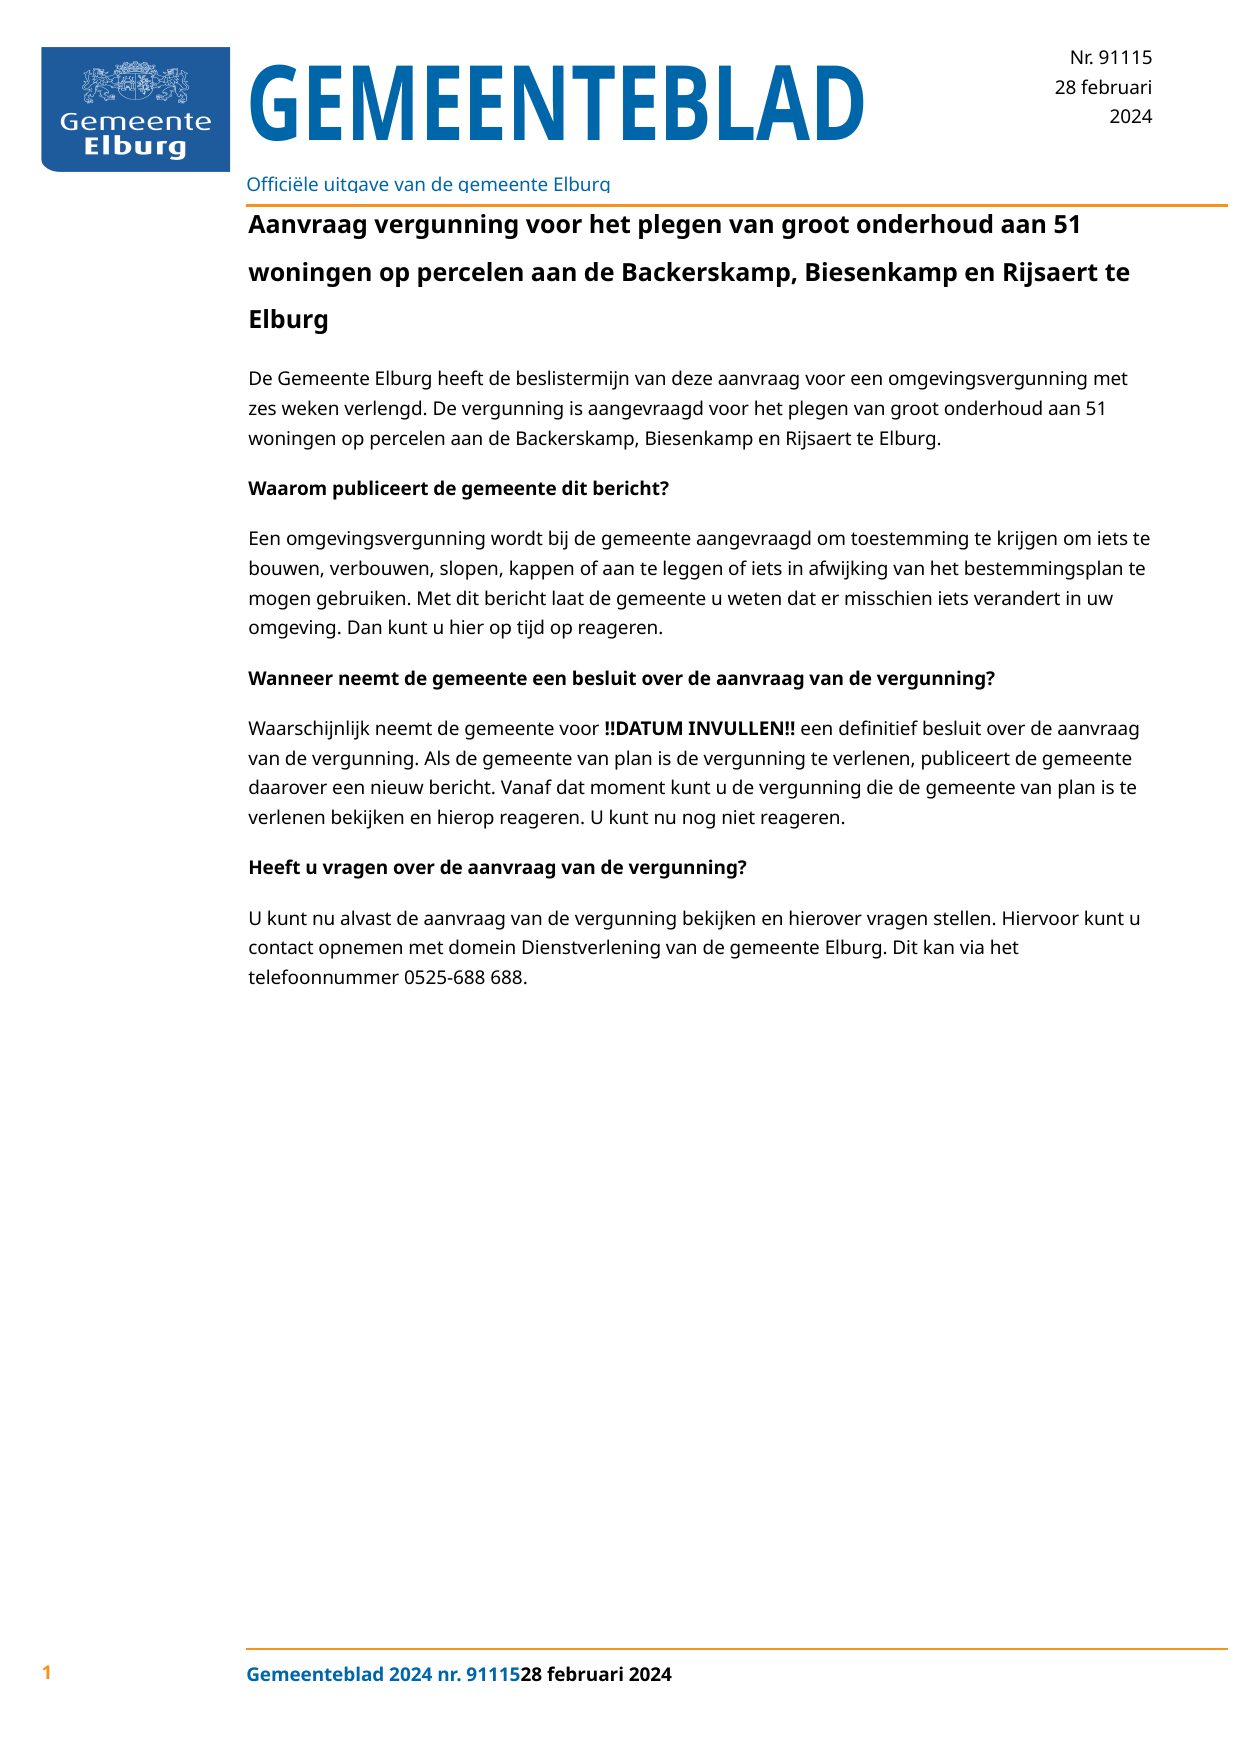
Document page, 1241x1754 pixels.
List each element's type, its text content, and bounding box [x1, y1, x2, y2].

text Aanvraag vergunning voor het plegen van groot onderhoud aan 51 woningen op percelen aan de Backerskamp, Biesenkamp en Rijsaert te Elburg [248, 207, 1152, 336]
text Waarschijnlijk neemt de gemeente voor !!DATUM INVULLEN!! een definitief besluit over de aanvraag van de vergunning. Als de gemeente van plan is de vergunning te verlenen, publiceert de gemeente daarover een nieuw bericht. Vanaf dat moment kunt u de vergunning die de gemeente van plan is te verlenen bekijken en hierop reageren. U kunt nu nog niet reageren. [248, 715, 1152, 829]
text Waarom publiceert de gemeente dit bericht? [248, 475, 1152, 501]
text Wanneer neemt de gemeente een besluit over de aanvraag van de vergunning? [248, 665, 1152, 690]
picture [41, 47, 231, 172]
text De Gemeente Elburg heeft de beslistermijn van deze aanvraag voor een omgevingsvergunning met zes weken verlengd. De vergunning is aangevraagd voor het plegen van groot onderhoud aan 51 woningen op percelen aan de Backerskamp, Biesenkamp en Rijsaert te Elburg. [248, 366, 1152, 450]
text U kunt nu alvast de aanvraag van de vergunning bekijken en hierover vragen stellen. Hiervoor kunt u contact opnemen met domein Dienstverlening van de gemeente Elburg. Dit kan via het telefoonnummer 0525-688 688. [248, 905, 1152, 989]
text Heeft u vragen over de aanvraag van de vergunning? [248, 854, 1152, 880]
text Een omgevingsvergunning wordt bij de gemeente aangevraagd om toestemming te krijgen om iets te bouwen, verbouwen, slopen, kappen of aan te leggen of iets in afwijking van het bestemmingsplan te mogen gebruiken. Met dit bericht laat de gemeente u weten dat er misschien iets verandert in uw omgeving. Dan kunt u hier op tijd op reageren. [248, 526, 1152, 640]
